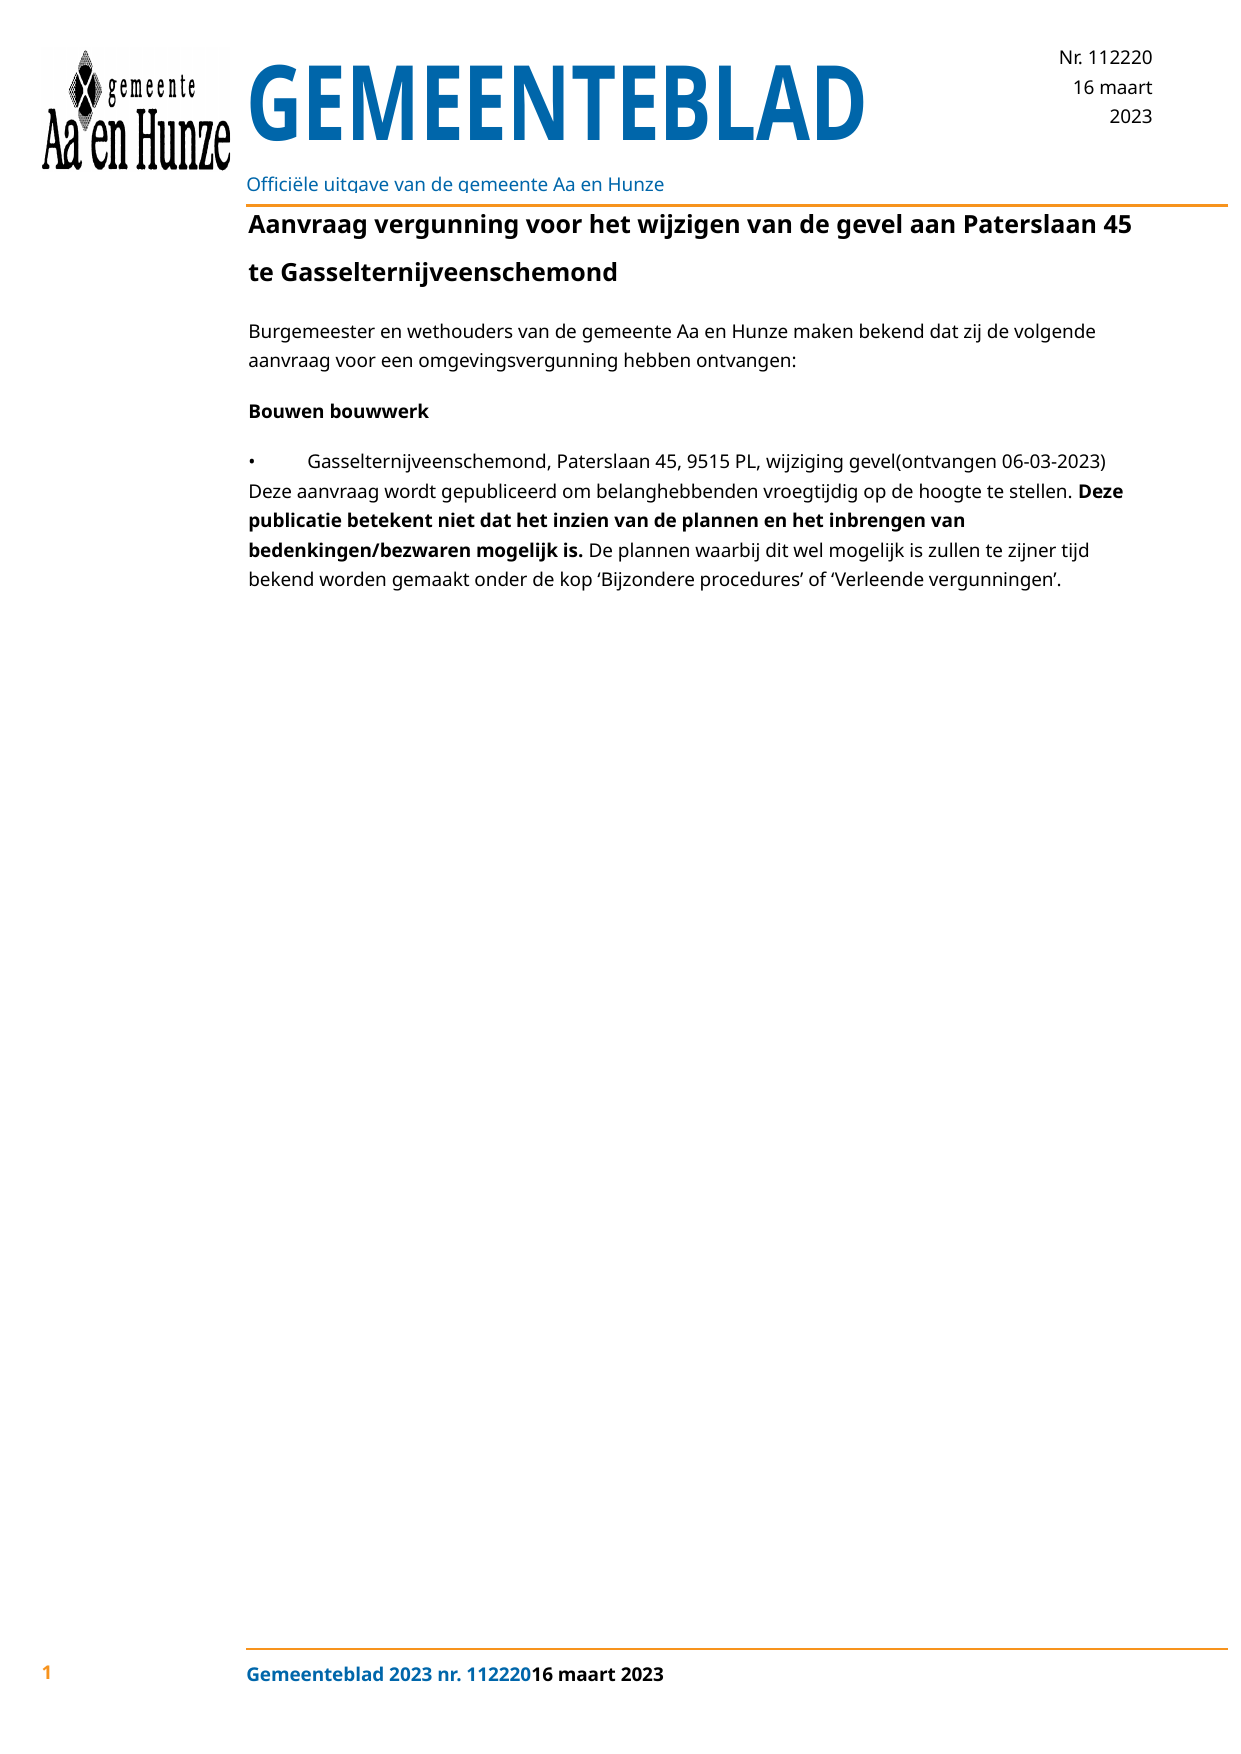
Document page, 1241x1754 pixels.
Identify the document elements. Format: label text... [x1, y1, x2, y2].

text Burgemeester en wethouders van de gemeente Aa en Hunze maken bekend dat zij de volgende aanvraag voor een omgevingsvergunning hebben ontvangen: [248, 318, 1152, 373]
list Gasselternijveenschemond, Paterslaan 45, 9515 PL, wijziging gevel(ontvangen 06-03-2023) [248, 448, 1152, 474]
text Deze aanvraag wordt gepubliceerd om belanghebbenden vroegtijdig op de hoogte te stellen. Deze publicatie betekent niet dat het inzien van de plannen en het inbrengen van bedenkingen/bezwaren mogelijk is. De plannen waarbij dit wel mogelijk is zullen te zijner tijd bekend worden gemaakt onder de kop ‘Bijzondere procedures’ of ‘Verleende vergunningen’. [248, 478, 1152, 592]
picture [41, 47, 231, 172]
text Bouwen bouwwerk [248, 398, 1152, 424]
text Aanvraag vergunning voor het wijzigen van de gevel aan Paterslaan 45 te Gasselternijveenschemond [248, 207, 1152, 288]
